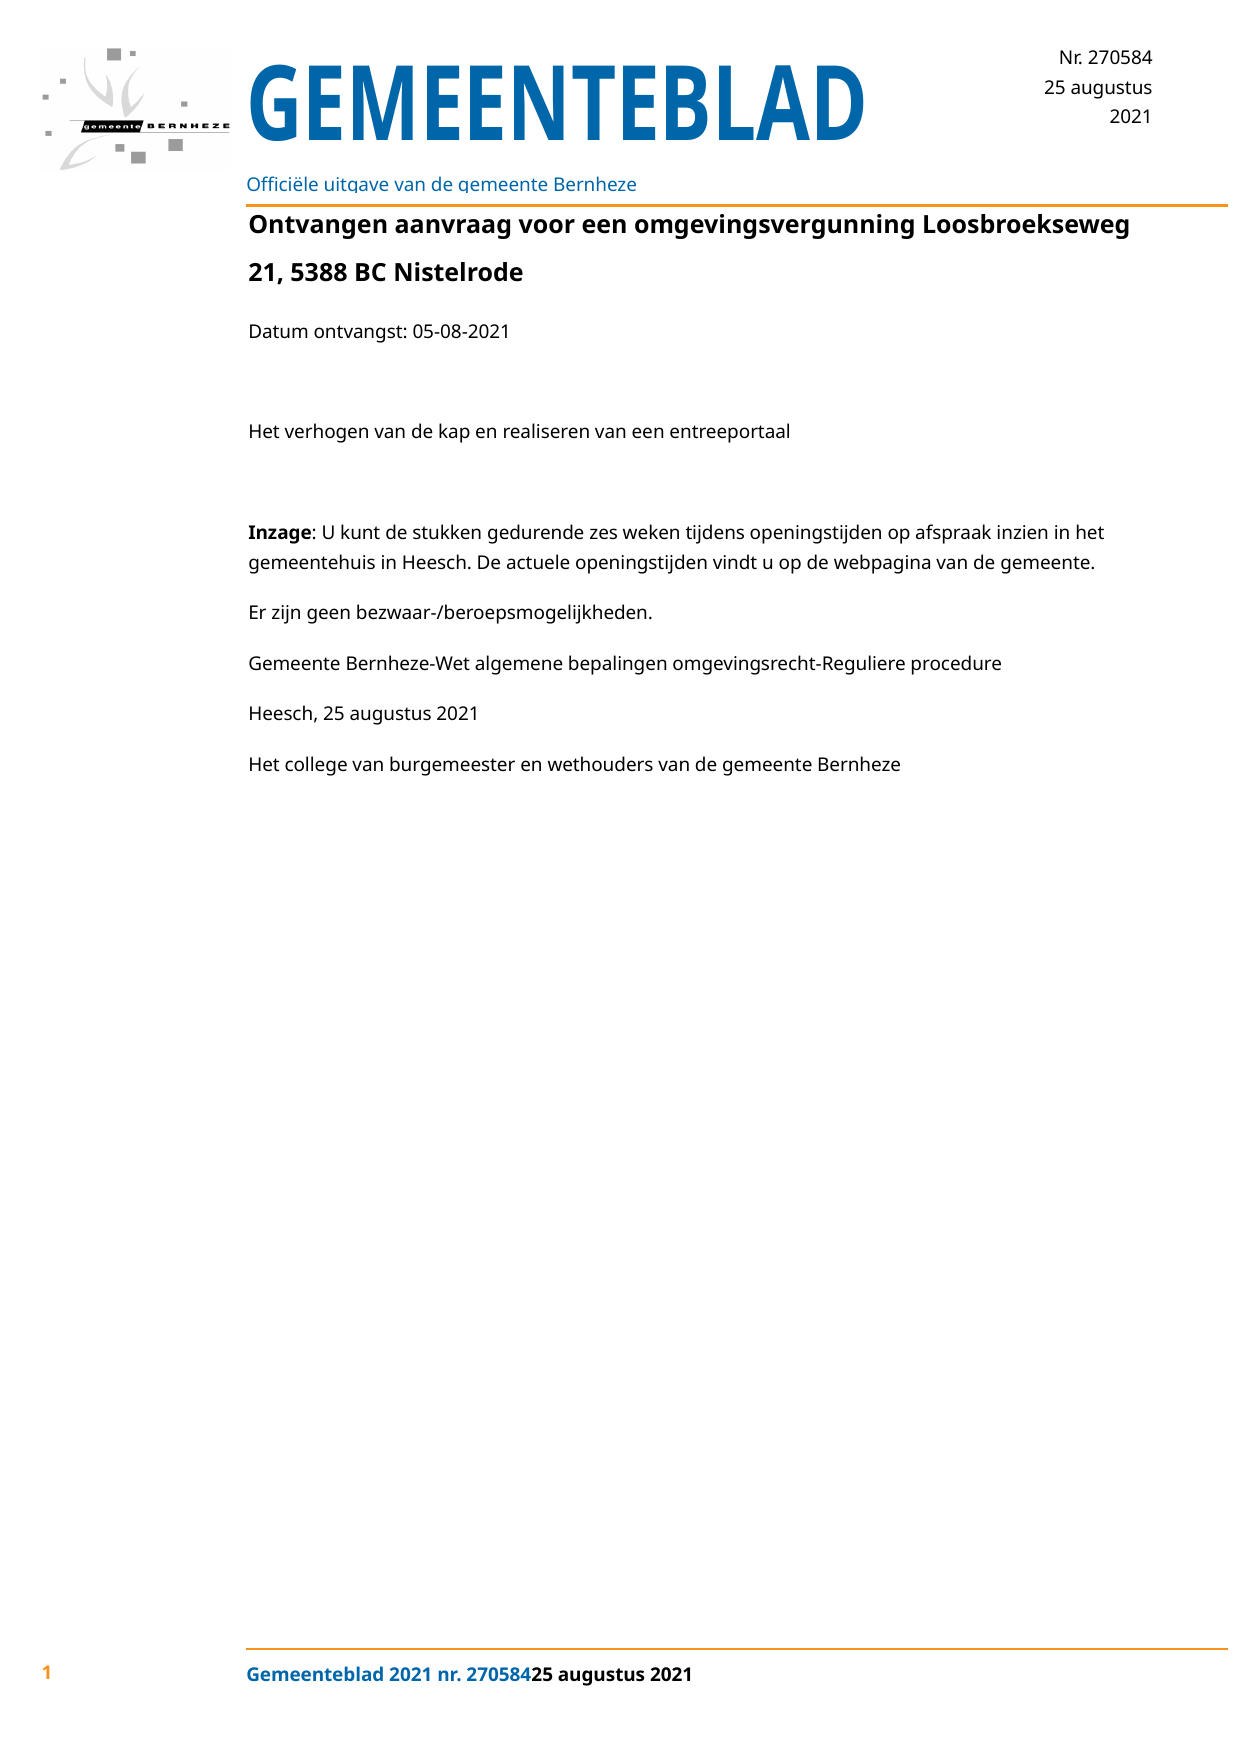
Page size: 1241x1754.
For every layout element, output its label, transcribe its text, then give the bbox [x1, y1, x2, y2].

text Ontvangen aanvraag voor een omgevingsvergunning Loosbroekseweg 21, 5388 BC Nistelrode [248, 207, 1152, 288]
text Er zijn geen bezwaar-/beroepsmogelijkheden. [248, 599, 1152, 625]
text Gemeente Bernheze-Wet algemene bepalingen omgevingsrecht-Reguliere procedure [248, 650, 1152, 676]
text Het college van burgemeester en wethouders van de gemeente Bernheze [248, 751, 1152, 777]
picture [41, 47, 231, 172]
text Het verhogen van de kap en realiseren van een entreeportaal [248, 419, 1152, 444]
text Inzage: U kunt de stukken gedurende zes weken tijdens openingstijden op afspraak inzien in het gemeentehuis in Heesch. De actuele openingstijden vindt u op de webpagina van de gemeente. [248, 519, 1152, 575]
text Datum ontvangst: 05-08-2021 [248, 318, 1152, 344]
text Heesch, 25 augustus 2021 [248, 700, 1152, 726]
